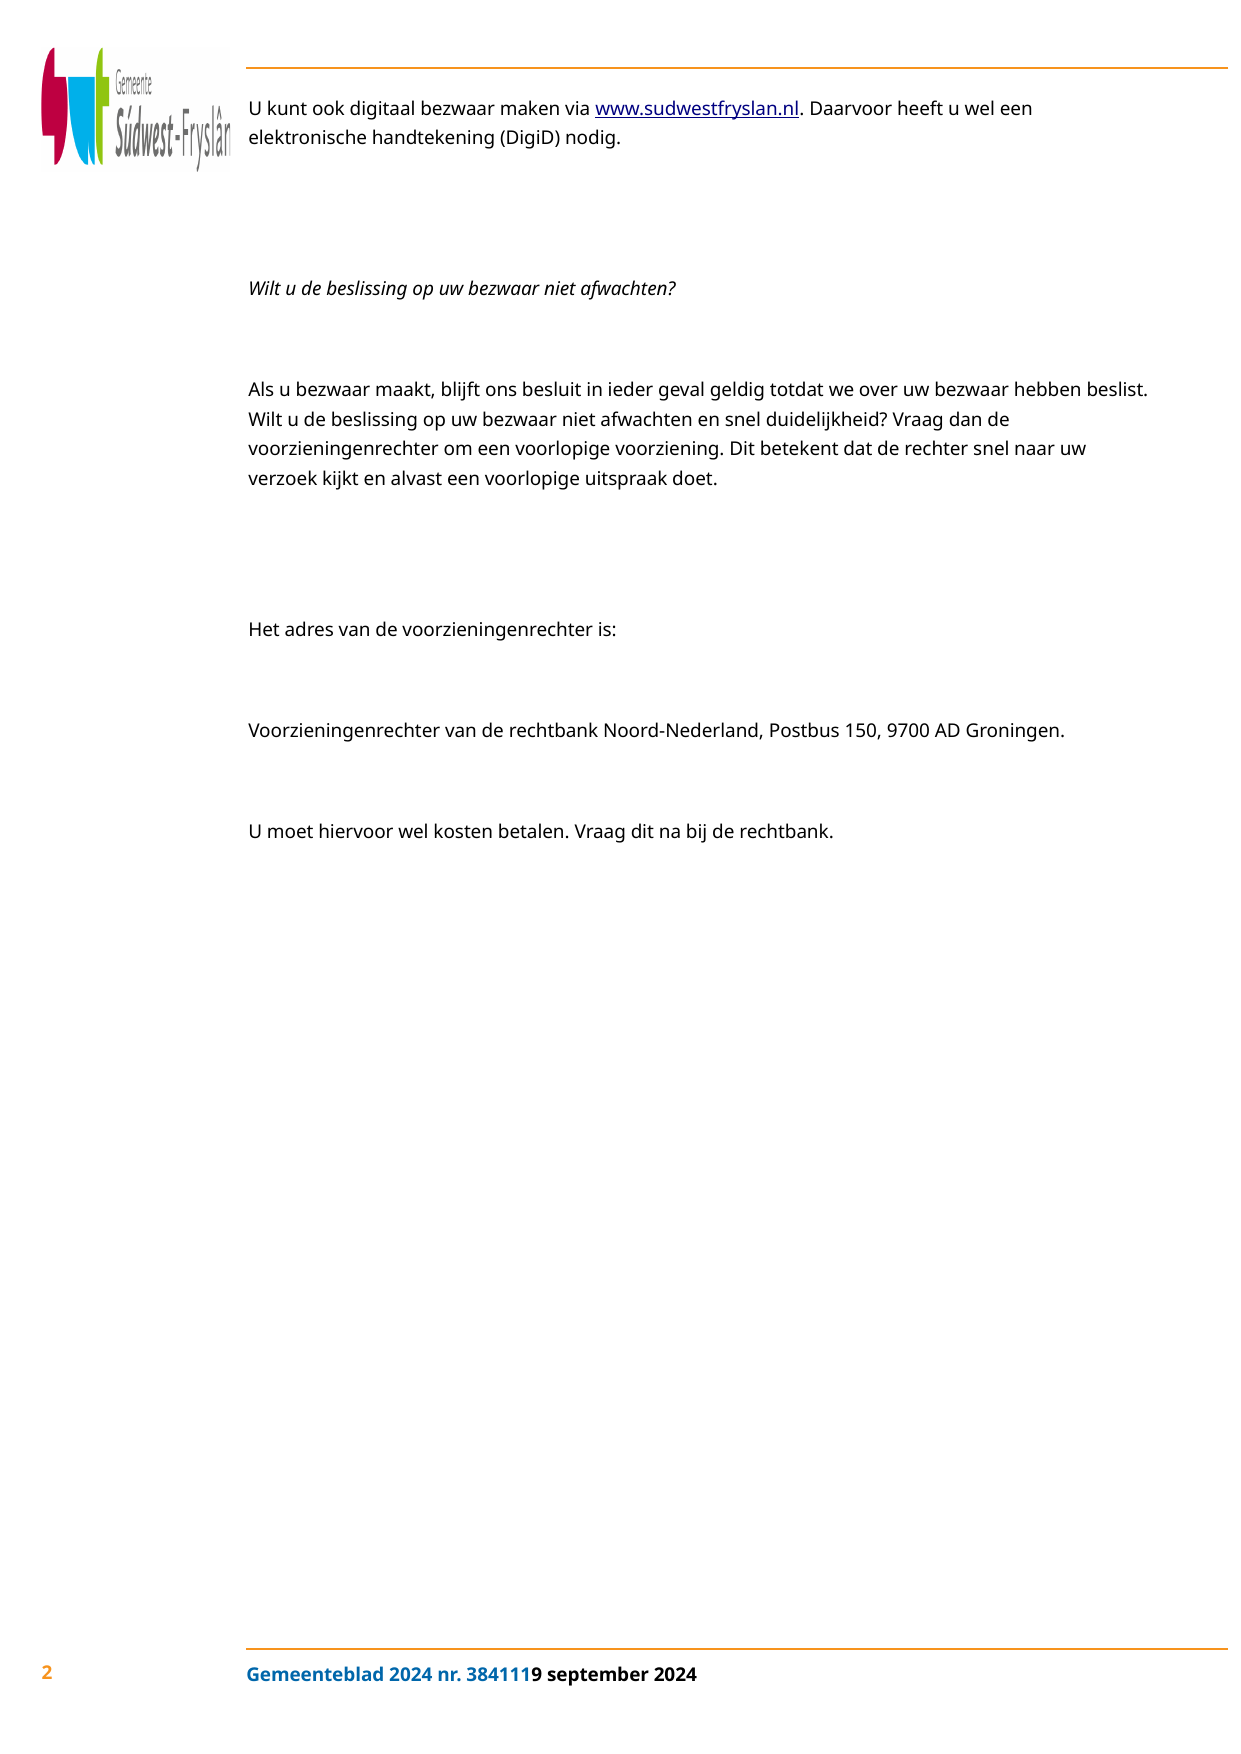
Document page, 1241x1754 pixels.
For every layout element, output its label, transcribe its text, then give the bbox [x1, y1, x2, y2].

text U moet hiervoor wel kosten betalen. Vraag dit na bij de rechtbank. [248, 818, 1152, 844]
text Als u bezwaar maakt, blijft ons besluit in ieder geval geldig totdat we over uw bezwaar hebben beslist. Wilt u de beslissing op uw bezwaar niet afwachten en snel duidelijkheid? Vraag dan de voorzieningenrechter om een voorlopige voorziening. Dit betekent dat de rechter snel naar uw verzoek kijkt en alvast een voorlopige uitspraak doet. [248, 376, 1152, 491]
text Het adres van de voorzieningenrechter is: [248, 616, 1152, 642]
picture [41, 47, 231, 172]
text Voorzieningenrechter van de rechtbank Noord-Nederland, Postbus 150, 9700 AD Groningen. [248, 717, 1152, 743]
text Wilt u de beslissing op uw bezwaar niet afwachten? [248, 276, 1152, 301]
text U kunt ook digitaal bezwaar maken via www.sudwestfryslan.nl. Daarvoor heeft u wel een elektronische handtekening (DigiD) nodig. [248, 95, 1152, 150]
